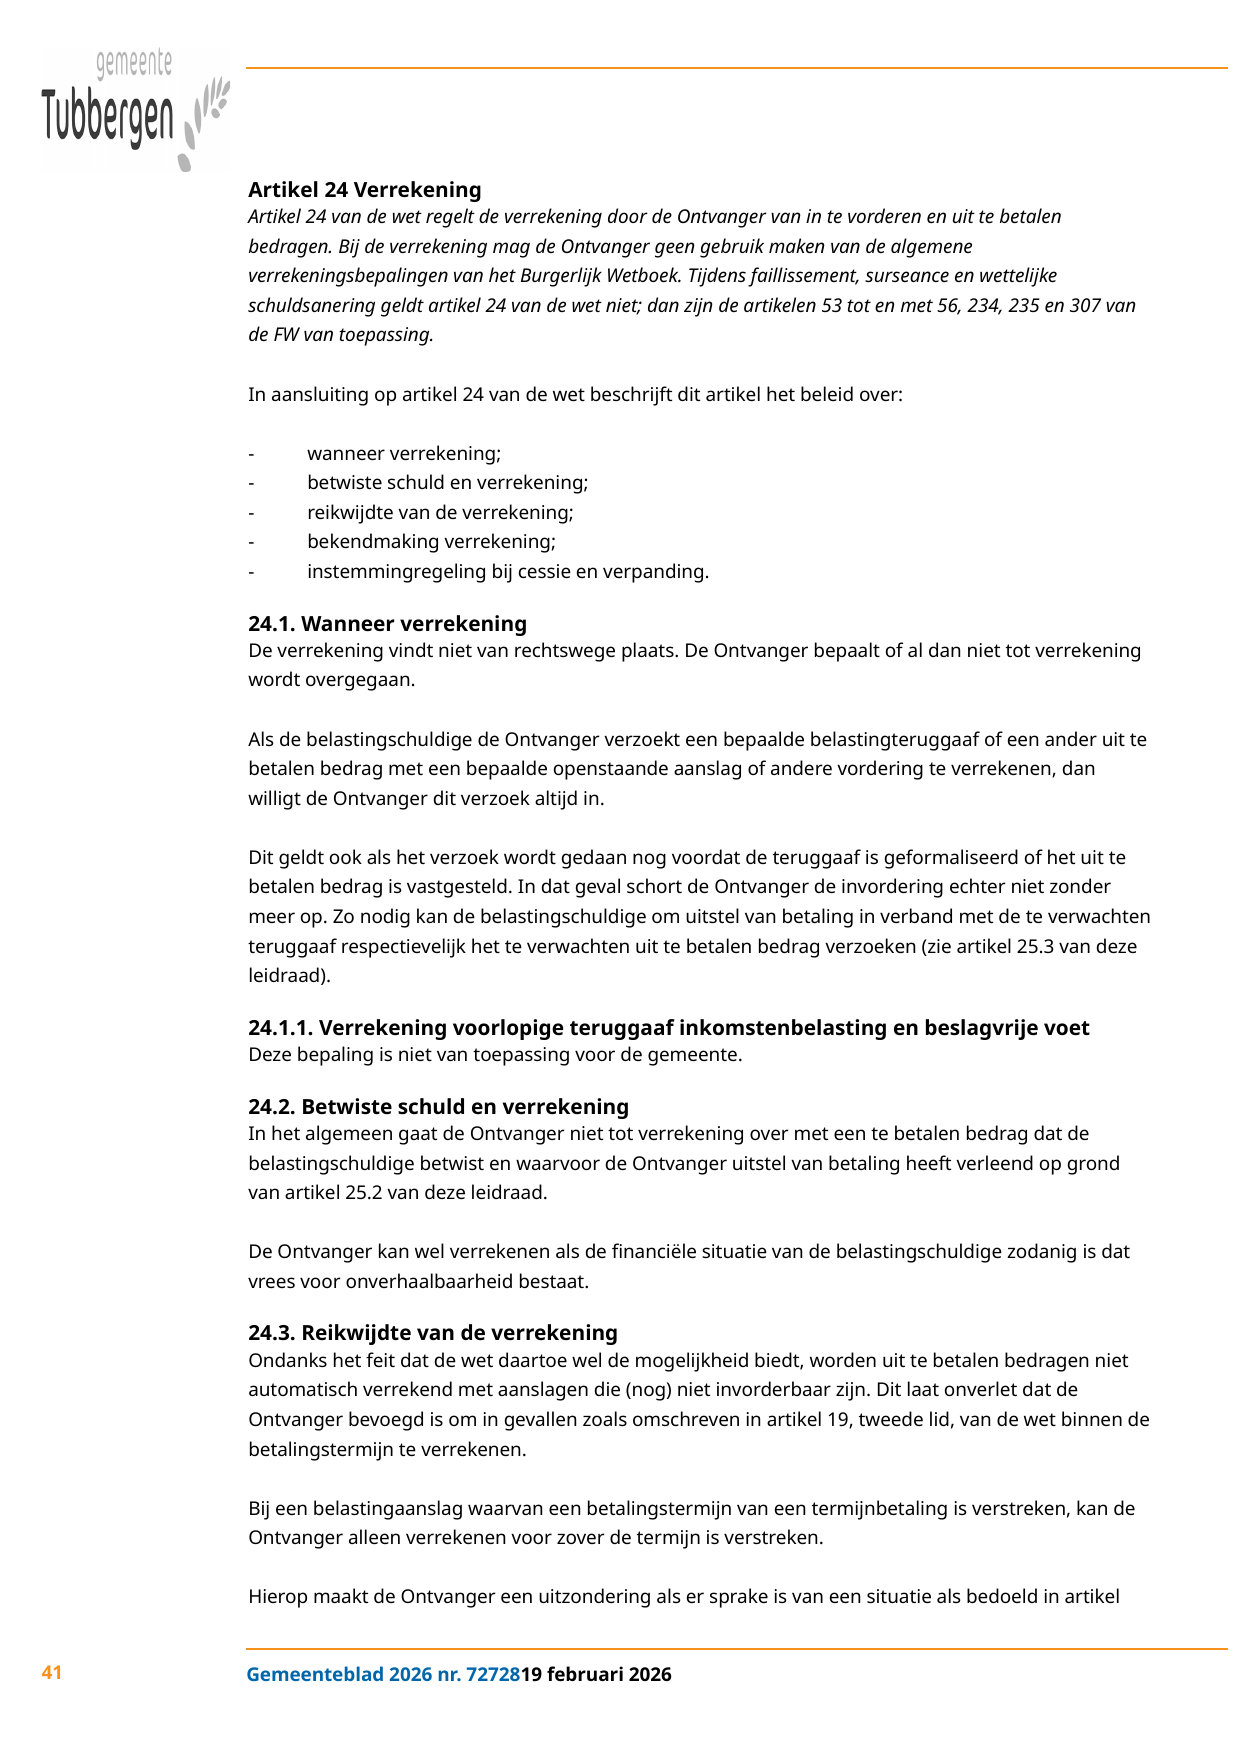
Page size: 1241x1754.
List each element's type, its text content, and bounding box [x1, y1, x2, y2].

text Hierop maakt de Ontvanger een uitzondering als er sprake is van een situatie als bedoeld in artikel [248, 1584, 1152, 1609]
text Deze bepaling is niet van toepassing voor de gemeente. [248, 1041, 1152, 1067]
text Bij een belastingaanslag waarvan een betalingstermijn van een termijnbetaling is verstreken, kan de Ontvanger alleen verrekenen voor zover de termijn is verstreken. [248, 1495, 1152, 1550]
list bekendmaking verrekening; [248, 529, 1152, 554]
text Artikel 24 van de wet regelt de verrekening door de Ontvanger van in te vorderen en uit te betalen bedragen. Bij de verrekening mag de Ontvanger geen gebruik maken van de algemene verrekeningsbepalingen van het Burgerlijk Wetboek. Tijdens faillissement, surseance en wettelijke schuldsanering geldt artikel 24 van de wet niet; dan zijn de artikelen 53 tot en met 56, 234, 235 en 307 van de FW van toepassing. [248, 203, 1152, 347]
text In aansluiting op artikel 24 van de wet beschrijft dit artikel het beleid over: [248, 381, 1152, 406]
text 24.2. Betwiste schuld en verrekening [248, 1092, 1152, 1120]
text 24.1. Wanneer verrekening [248, 609, 1152, 637]
text Artikel 24 Verrekening [248, 175, 1152, 203]
text Ondanks het feit dat de wet daartoe wel de mogelijkheid biedt, worden uit te betalen bedragen niet automatisch verrekend met aanslagen die (nog) niet invorderbaar zijn. Dit laat onverlet dat de Ontvanger bevoegd is om in gevallen zoals omschreven in artikel 19, tweede lid, van de wet binnen de betalingstermijn te verrekenen. [248, 1347, 1152, 1461]
text 24.3. Reikwijdte van de verrekening [248, 1318, 1152, 1347]
text De verrekening vindt niet van rechtswege plaats. De Ontvanger bepaalt of al dan niet tot verrekening wordt overgegaan. [248, 637, 1152, 692]
list betwiste schuld en verrekening; [248, 469, 1152, 495]
picture [41, 47, 231, 172]
text 24.1.1. Verrekening voorlopige teruggaaf inkomstenbelasting en beslagvrije voet [248, 1013, 1152, 1041]
text Als de belastingschuldige de Ontvanger verzoekt een bepaalde belastingteruggaaf of een ander uit te betalen bedrag met een bepaalde openstaande aanslag of andere vordering te verrekenen, dan willigt de Ontvanger dit verzoek altijd in. [248, 726, 1152, 811]
text De Ontvanger kan wel verrekenen als de financiële situatie van de belastingschuldige zodanig is dat vrees voor onverhaalbaarheid bestaat. [248, 1238, 1152, 1294]
list instemmingregeling bij cessie en verpanding. [248, 558, 1152, 584]
text Dit geldt ook als het verzoek wordt gedaan nog voordat de teruggaaf is geformaliseerd of het uit te betalen bedrag is vastgesteld. In dat geval schort de Ontvanger de invordering echter niet zonder meer op. Zo nodig kan de belastingschuldige om uitstel van betaling in verband met de te verwachten teruggaaf respectievelijk het te verwachten uit te betalen bedrag verzoeken (zie artikel 25.3 van deze leidraad). [248, 844, 1152, 988]
list wanneer verrekening; [248, 440, 1152, 466]
text In het algemeen gaat de Ontvanger niet tot verrekening over met een te betalen bedrag dat de belastingschuldige betwist en waarvoor de Ontvanger uitstel van betaling heeft verleend op grond van artikel 25.2 van deze leidraad. [248, 1120, 1152, 1205]
list reikwijdte van de verrekening; [248, 499, 1152, 525]
